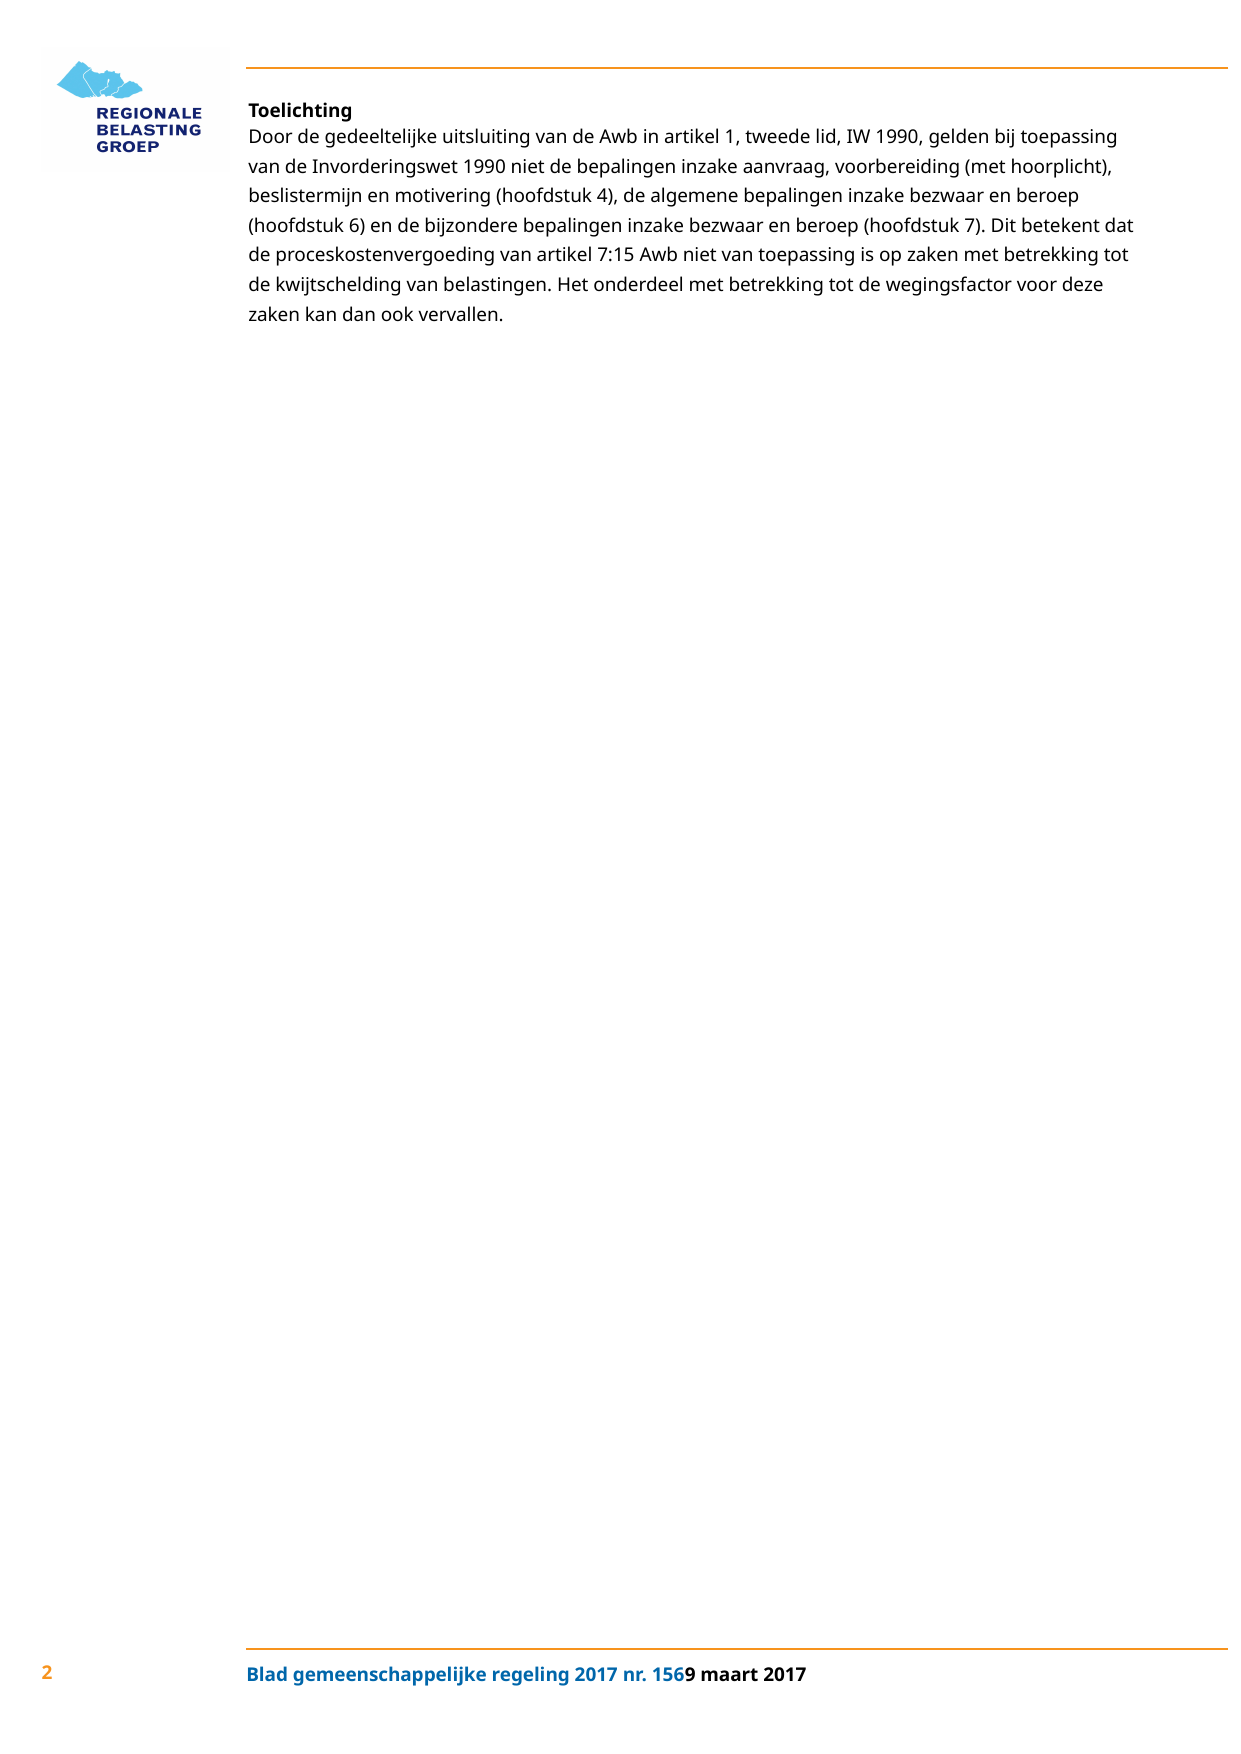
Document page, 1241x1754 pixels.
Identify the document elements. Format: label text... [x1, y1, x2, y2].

picture [41, 47, 231, 172]
text Toelichting [248, 95, 1152, 123]
text Door de gedeeltelijke uitsluiting van de Awb in artikel 1, tweede lid, IW 1990, gelden bij toepassing van de Invorderingswet 1990 niet de bepalingen inzake aanvraag, voorbereiding (met hoorplicht), beslistermijn en motivering (hoofdstuk 4), de algemene bepalingen inzake bezwaar en beroep (hoofdstuk 6) en de bijzondere bepalingen inzake bezwaar en beroep (hoofdstuk 7). Dit betekent dat de proceskostenvergoeding van artikel 7:15 Awb niet van toepassing is op zaken met betrekking tot de kwijtschelding van belastingen. Het onderdeel met betrekking tot de wegingsfactor voor deze zaken kan dan ook vervallen. [248, 123, 1152, 327]
